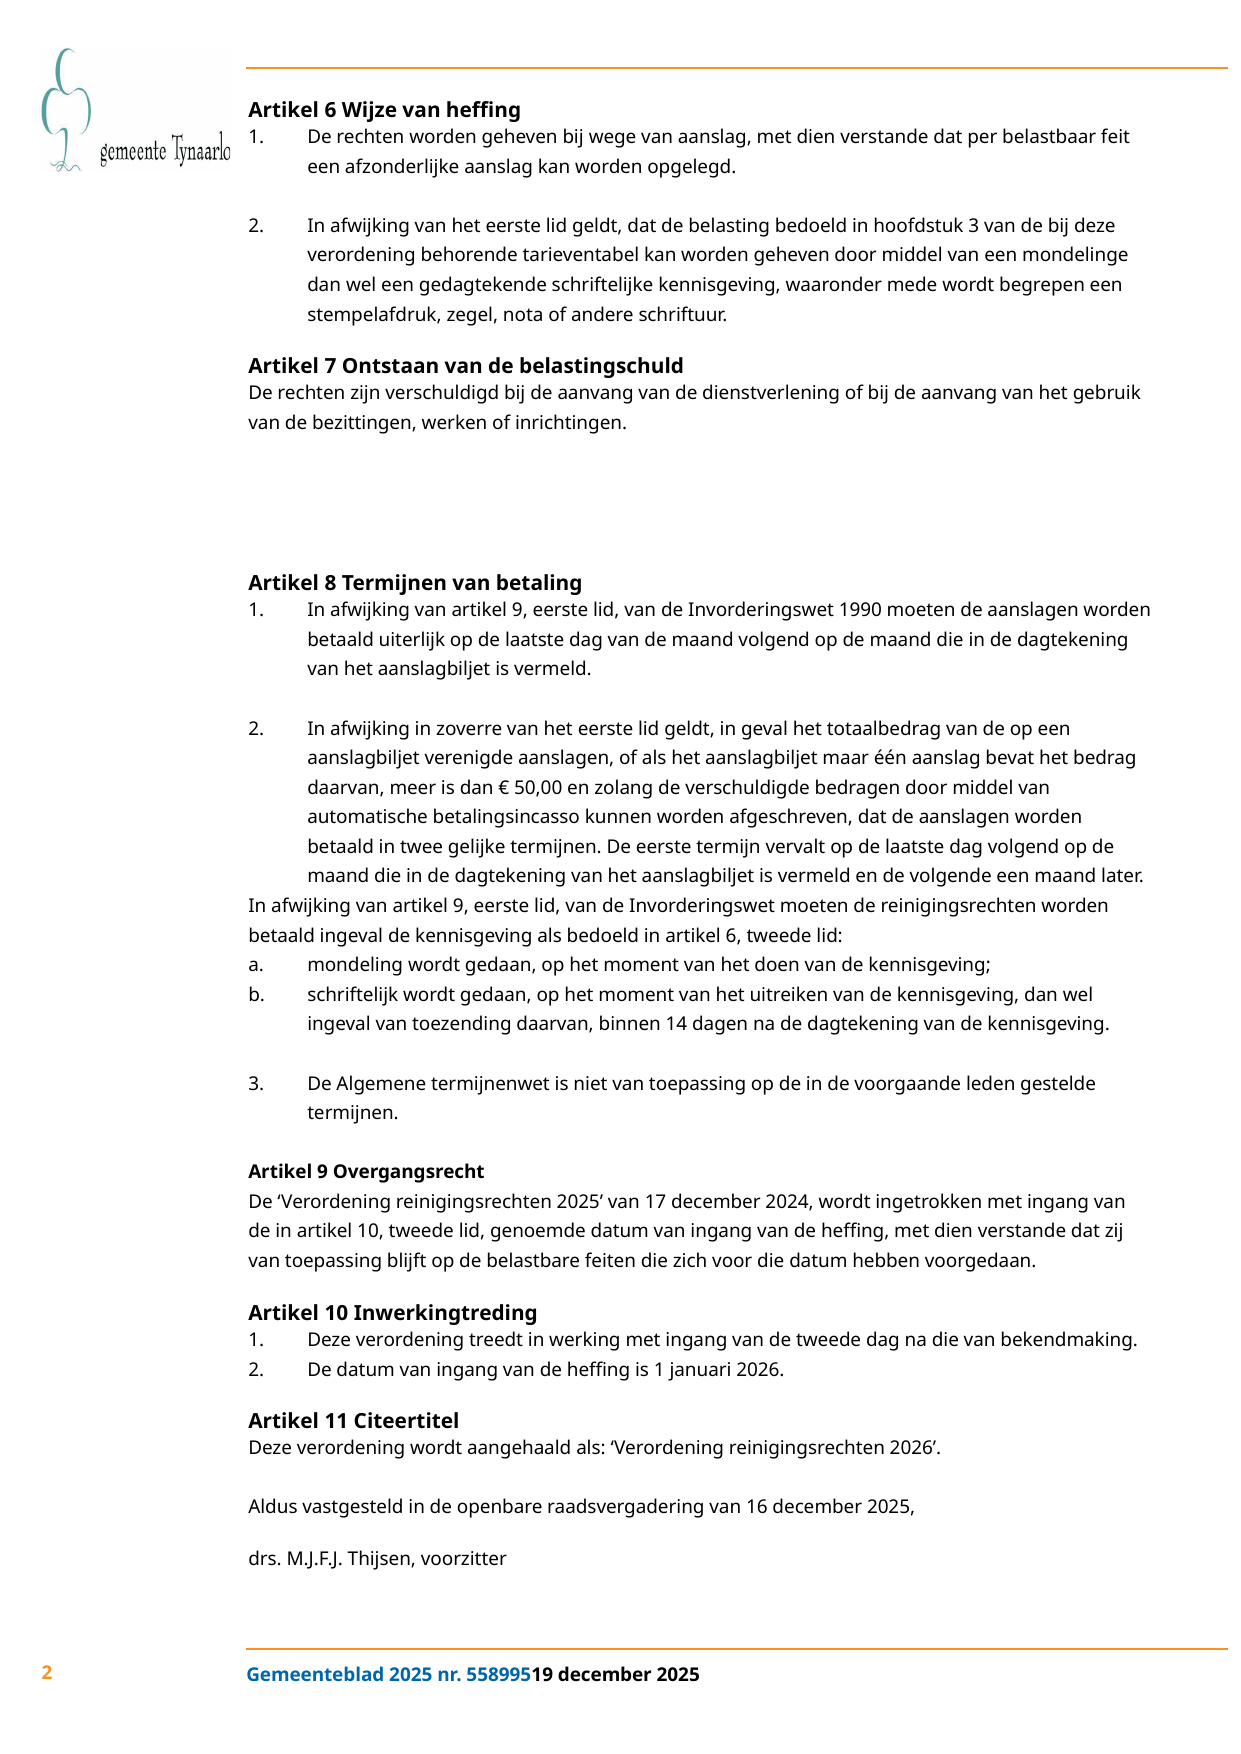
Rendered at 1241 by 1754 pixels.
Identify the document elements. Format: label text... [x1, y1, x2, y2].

text Artikel 7 Ontstaan van de belastingschuld [248, 351, 1152, 379]
text drs. M.J.F.J. Thijsen, voorzitter [248, 1545, 1152, 1571]
list In afwijking van het eerste lid geldt, dat de belasting bedoeld in hoofdstuk 3 van de bij deze verordening behorende tarieventabel kan worden geheven door middel van een mondelinge dan wel een gedagtekende schriftelijke kennisgeving, waaronder mede wordt begrepen een stempelafdruk, zegel, nota of andere schriftuur. [248, 212, 1152, 326]
list De Algemene termijnenwet is niet van toepassing op de in de voorgaande leden gestelde termijnen. [248, 1070, 1152, 1125]
list schriftelijk wordt gedaan, op het moment van het uitreiken van de kennisgeving, dan wel ingeval van toezending daarvan, binnen 14 dagen na de dagtekening van de kennisgeving. [248, 981, 1152, 1036]
list In afwijking in zoverre van het eerste lid geldt, in geval het totaalbedrag van de op een aanslagbiljet verenigde aanslagen, of als het aanslagbiljet maar één aanslag bevat het bedrag daarvan, meer is dan € 50,00 en zolang de verschuldigde bedragen door middel van automatische betalingsincasso kunnen worden afgeschreven, dat de aanslagen worden betaald in twee gelijke termijnen. De eerste termijn vervalt op de laatste dag volgend op de maand die in de dagtekening van het aanslagbiljet is vermeld en de volgende een maand later. [248, 715, 1152, 888]
list In afwijking van artikel 9, eerste lid, van de Invorderingswet 1990 moeten de aanslagen worden betaald uiterlijk op de laatste dag van de maand volgend op de maand die in de dagtekening van het aanslagbiljet is vermeld. [248, 596, 1152, 681]
picture [41, 47, 231, 172]
list De rechten worden geheven bij wege van aanslag, met dien verstande dat per belastbaar feit een afzonderlijke aanslag kan worden opgelegd. [248, 123, 1152, 178]
list mondeling wordt gedaan, op het moment van het doen van de kennisgeving; [248, 951, 1152, 977]
text Artikel 8 Termijnen van betaling [248, 568, 1152, 596]
text Deze verordening wordt aangehaald als: ‘Verordening reinigingsrechten 2026’. [248, 1434, 1152, 1460]
text Artikel 10 Inwerkingtreding [248, 1298, 1152, 1326]
text Artikel 11 Citeertitel [248, 1406, 1152, 1434]
list Deze verordening treedt in werking met ingang van de tweede dag na die van bekendmaking. [248, 1326, 1152, 1352]
list De datum van ingang van de heffing is 1 januari 2026. [248, 1356, 1152, 1381]
text Artikel 9 Overgangsrecht [248, 1158, 1152, 1184]
text De rechten zijn verschuldigd bij de aanvang van de dienstverlening of bij de aanvang van het gebruik van de bezittingen, werken of inrichtingen. [248, 379, 1152, 435]
text In afwijking van artikel 9, eerste lid, van de Invorderingswet moeten de reinigingsrechten worden betaald ingeval de kennisgeving als bedoeld in artikel 6, tweede lid: [248, 892, 1152, 948]
text Aldus vastgesteld in de openbare raadsvergadering van 16 december 2025, [248, 1494, 1152, 1519]
text Artikel 6 Wijze van heffing [248, 95, 1152, 123]
text De ‘Verordening reinigingsrechten 2025’ van 17 december 2024, wordt ingetrokken met ingang van de in artikel 10, tweede lid, genoemde datum van ingang van de heffing, met dien verstande dat zij van toepassing blijft op de belastbare feiten die zich voor die datum hebben voorgedaan. [248, 1188, 1152, 1273]
